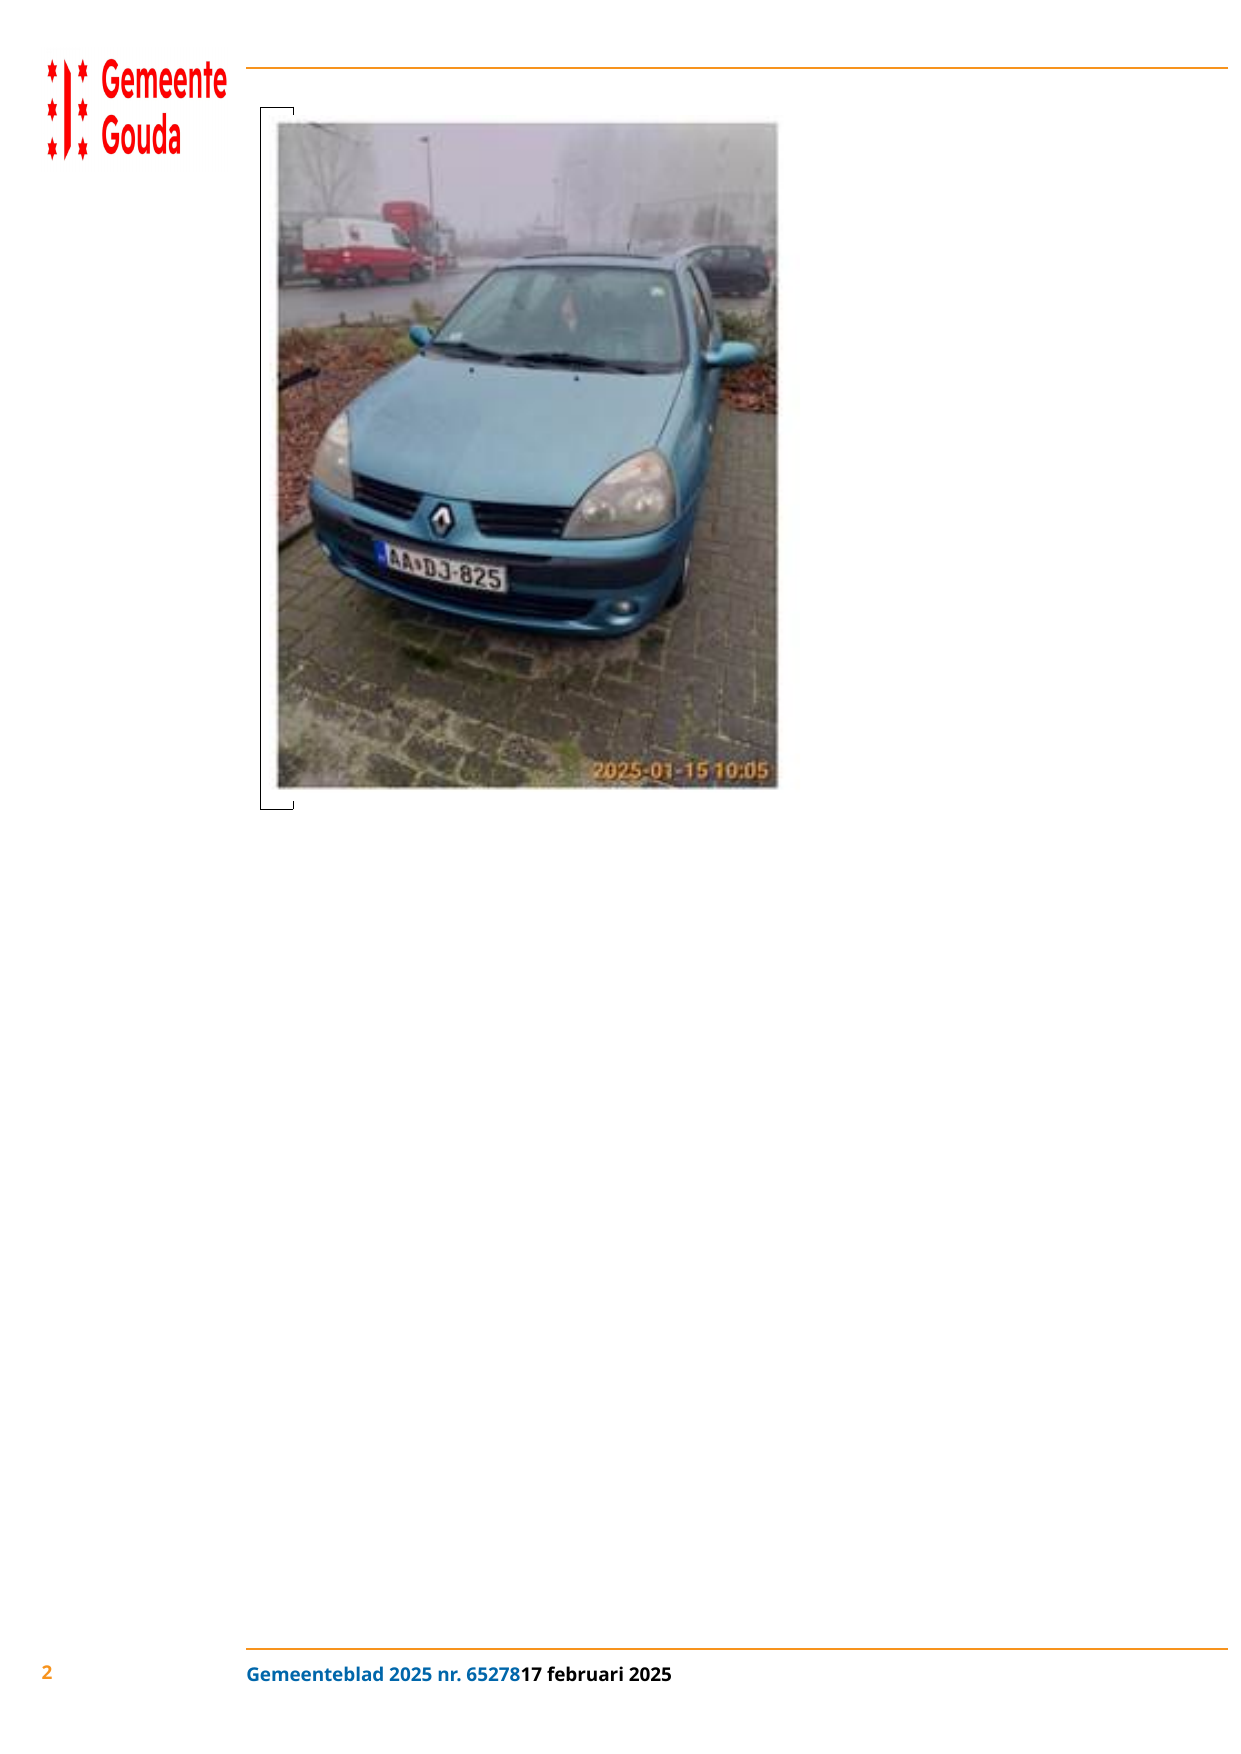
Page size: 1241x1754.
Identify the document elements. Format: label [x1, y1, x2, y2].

picture [41, 47, 231, 172]
picture [268, 115, 801, 801]
